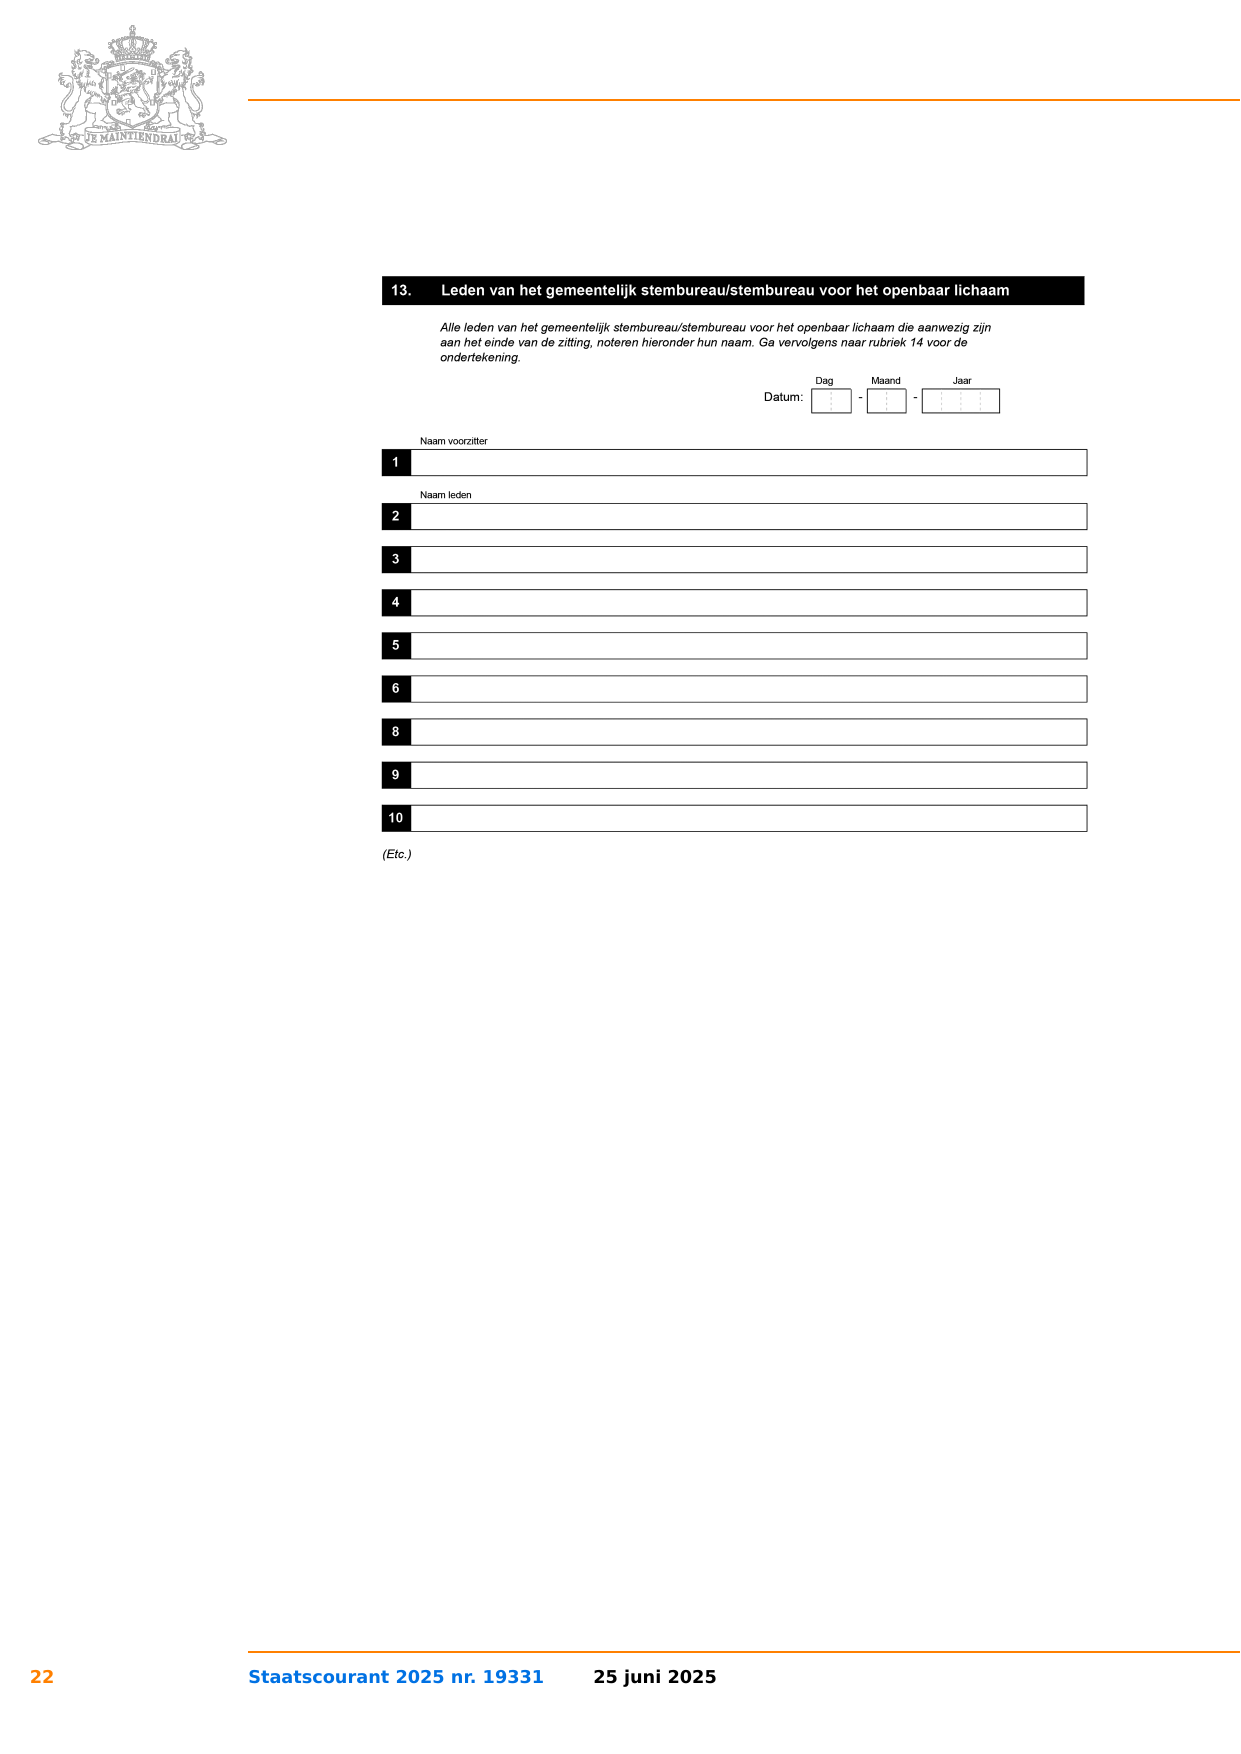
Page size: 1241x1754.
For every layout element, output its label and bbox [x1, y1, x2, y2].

picture [248, 151, 1134, 1298]
picture [38, 25, 227, 150]
